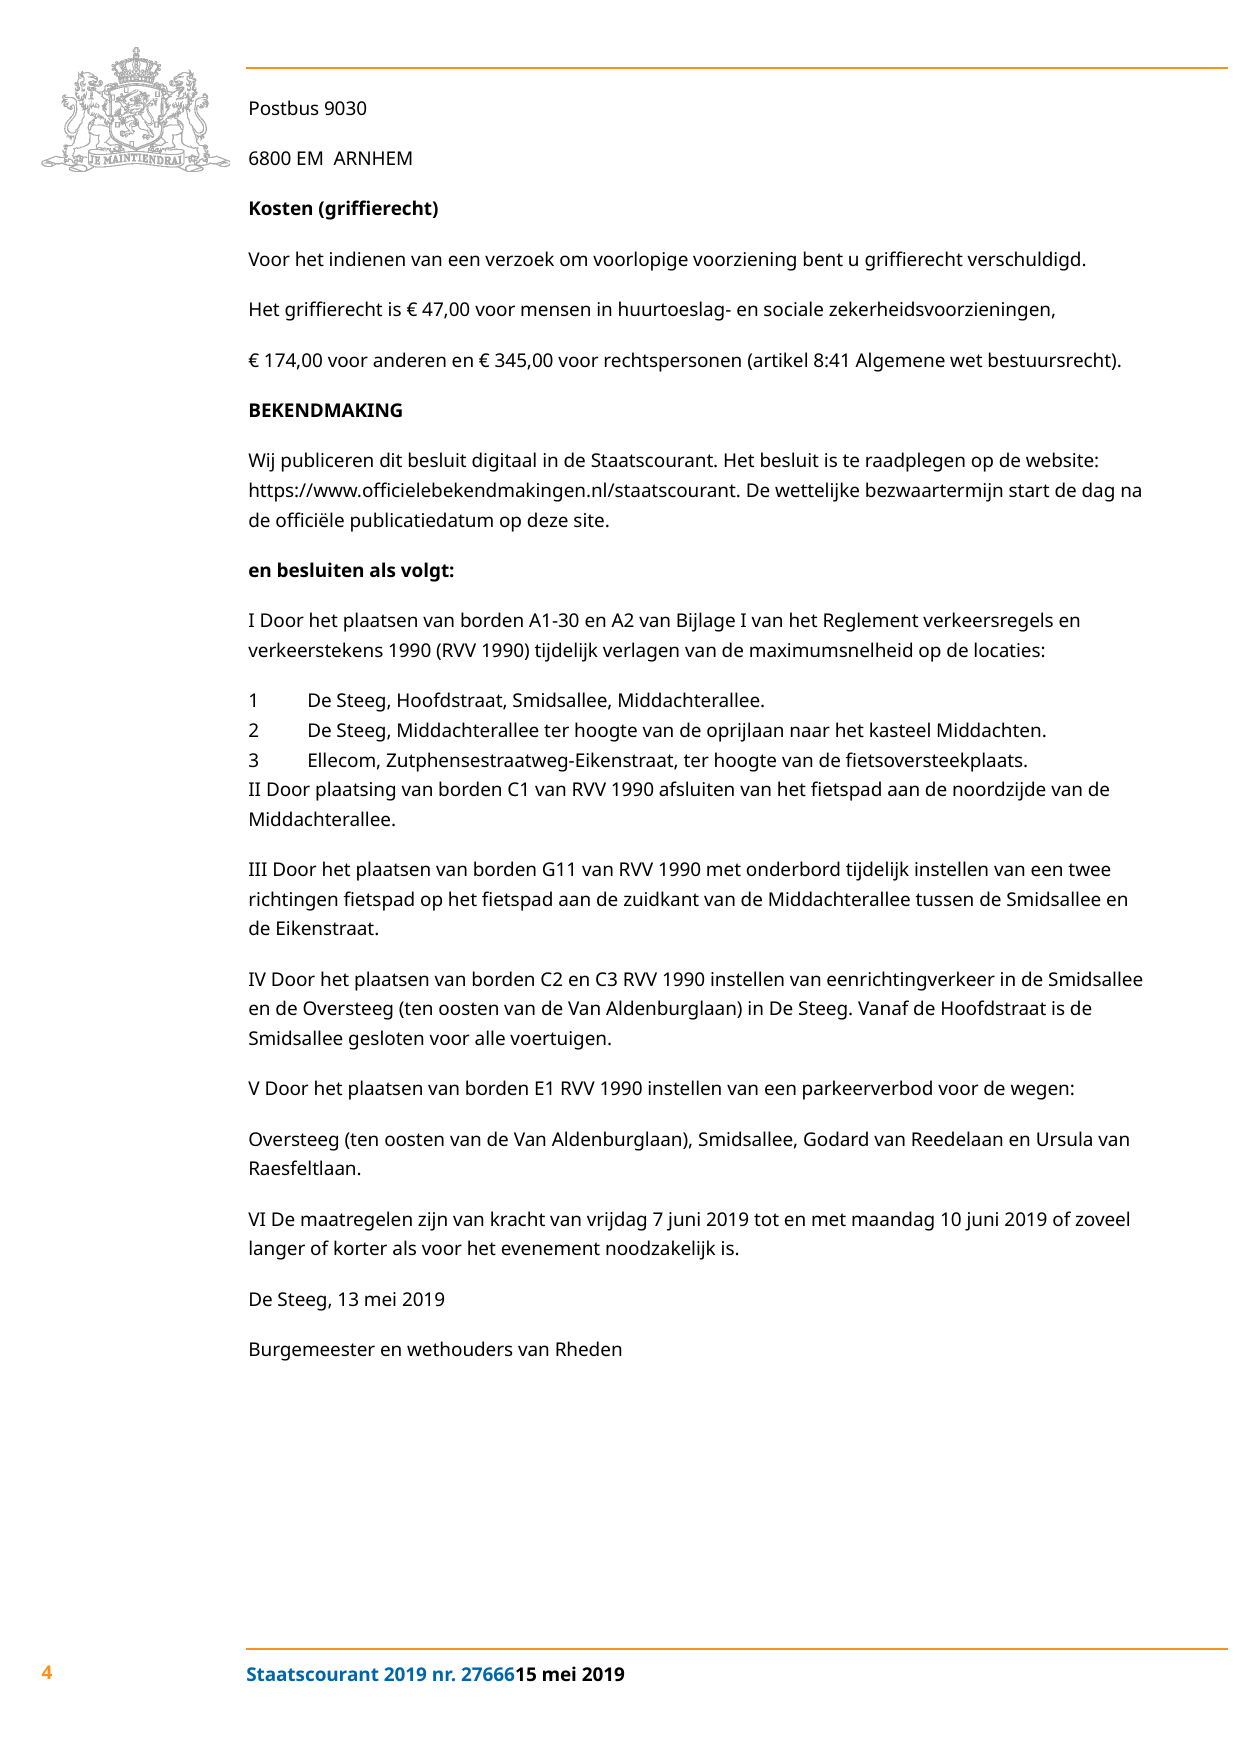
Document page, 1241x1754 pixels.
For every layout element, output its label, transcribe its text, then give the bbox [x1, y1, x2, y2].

text VI De maatregelen zijn van kracht van vrijdag 7 juni 2019 tot en met maandag 10 juni 2019 of zoveel langer of korter als voor het evenement noodzakelijk is. [248, 1206, 1152, 1261]
text Voor het indienen van een verzoek om voorlopige voorziening bent u griffierecht verschuldigd. [248, 246, 1152, 272]
text Kosten (griffierecht) [248, 196, 1152, 221]
text Postbus 9030 [248, 95, 1152, 121]
list Ellecom, Zutphensestraatweg-Eikenstraat, ter hoogte van de fietsoversteekplaats. [248, 747, 1152, 773]
text en besluiten als volgt: [248, 557, 1152, 583]
text II Door plaatsing van borden C1 van RVV 1990 afsluiten van het fietspad aan de noordzijde van de Middachterallee. [248, 776, 1152, 832]
text € 174,00 voor anderen en € 345,00 voor rechtspersonen (artikel 8:41 Algemene wet bestuursrecht). [248, 347, 1152, 373]
text IV Door het plaatsen van borden C2 en C3 RVV 1990 instellen van eenrichtingverkeer in de Smidsallee en de Oversteeg (ten oosten van de Van Aldenburglaan) in De Steeg. Vanaf de Hoofdstraat is de Smidsallee gesloten voor alle voertuigen. [248, 966, 1152, 1051]
text Wij publiceren dit besluit digitaal in de Staatscourant. Het besluit is te raadplegen op de website: https://www.officielebekendmakingen.nl/staatscourant. De wettelijke bezwaartermijn start de dag na de officiële publicatiedatum op deze site. [248, 448, 1152, 533]
text V Door het plaatsen van borden E1 RVV 1990 instellen van een parkeerverbod voor de wegen: [248, 1076, 1152, 1101]
text BEKENDMAKING [248, 397, 1152, 423]
text 6800 EM ARNHEM [248, 145, 1152, 171]
text Oversteeg (ten oosten van de Van Aldenburglaan), Smidsallee, Godard van Reedelaan en Ursula van Raesfeltlaan. [248, 1126, 1152, 1181]
list De Steeg, Hoofdstraat, Smidsallee, Middachterallee. [248, 688, 1152, 713]
text De Steeg, 13 mei 2019 [248, 1286, 1152, 1312]
text Burgemeester en wethouders van Rheden [248, 1336, 1152, 1362]
text I Door het plaatsen van borden A1-30 en A2 van Bijlage I van het Reglement verkeersregels en verkeerstekens 1990 (RVV 1990) tijdelijk verlagen van de maximumsnelheid op de locaties: [248, 608, 1152, 663]
list De Steeg, Middachterallee ter hoogte van de oprijlaan naar het kasteel Middachten. [248, 717, 1152, 743]
picture [41, 47, 231, 172]
text III Door het plaatsen van borden G11 van RVV 1990 met onderbord tijdelijk instellen van een twee richtingen fietspad op het fietspad aan de zuidkant van de Middachterallee tussen de Smidsallee en de Eikenstraat. [248, 856, 1152, 941]
text Het griffierecht is € 47,00 voor mensen in huurtoeslag- en sociale zekerheidsvoorzieningen, [248, 296, 1152, 322]
